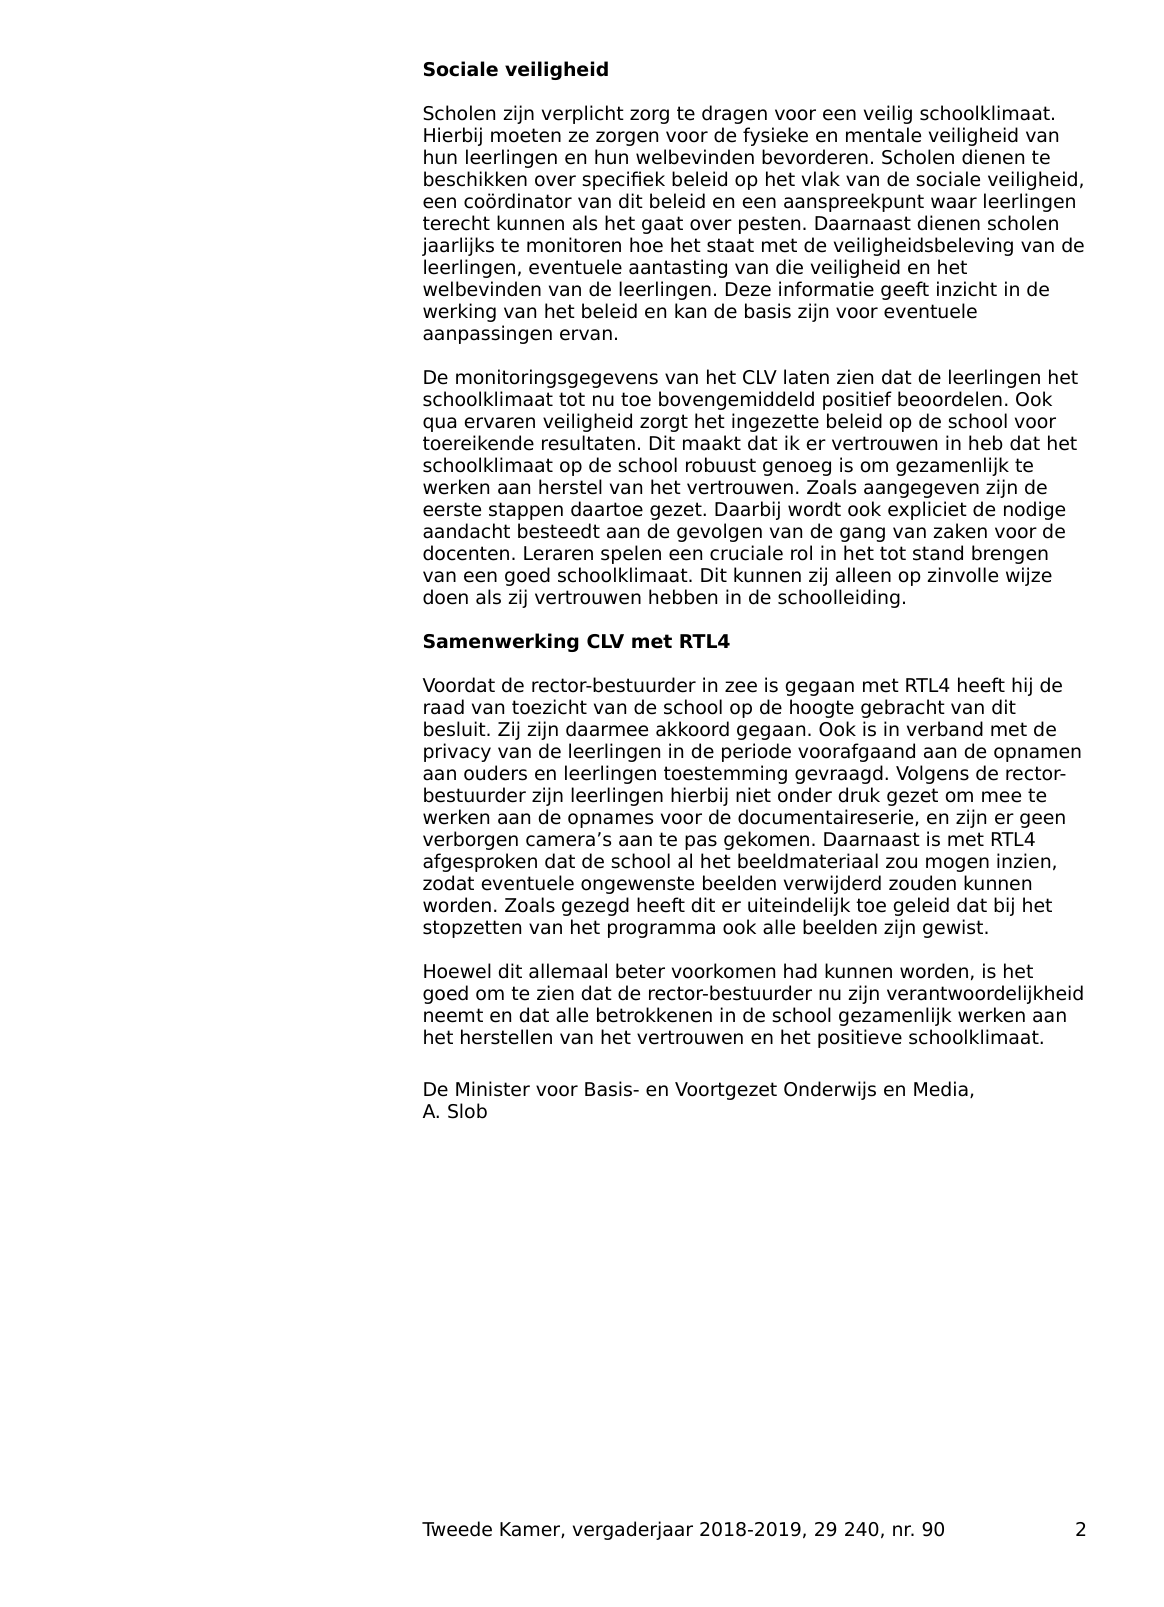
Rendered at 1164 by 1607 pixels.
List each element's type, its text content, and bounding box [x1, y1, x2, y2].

subtitle Samenwerking CLV met RTL4 [422, 631, 1087, 653]
text De monitoringsgegevens van het CLV laten zien dat de leerlingen het schoolklimaat tot nu toe bovengemiddeld positief beoordelen. Ook qua ervaren veiligheid zorgt het ingezette beleid op de school voor toereikende resultaten. Dit maakt dat ik er vertrouwen in heb dat het schoolklimaat op de school robuust genoeg is om gezamenlijk te werken aan herstel van het vertrouwen. Zoals aangegeven zijn de eerste stappen daartoe gezet. Daarbij wordt ook expliciet de nodige aandacht besteedt aan de gevolgen van de gang van zaken voor de docenten. Leraren spelen een cruciale rol in het tot stand brengen van een goed schoolklimaat. Dit kunnen zij alleen op zinvolle wijze doen als zij vertrouwen hebben in de schoolleiding. [422, 367, 1087, 609]
text De Minister voor Basis- en Voortgezet Onderwijs en Media, A. Slob [422, 1079, 1087, 1123]
text Hoewel dit allemaal beter voorkomen had kunnen worden, is het goed om te zien dat de rector-bestuurder nu zijn verantwoordelijkheid neemt en dat alle betrokkenen in de school gezamenlijk werken aan het herstellen van het vertrouwen en het positieve schoolklimaat. [422, 961, 1087, 1049]
subtitle Sociale veiligheid [422, 59, 1087, 81]
text Voordat de rector-bestuurder in zee is gegaan met RTL4 heeft hij de raad van toezicht van de school op de hoogte gebracht van dit besluit. Zij zijn daarmee akkoord gegaan. Ook is in verband met de privacy van de leerlingen in de periode voorafgaand aan de opnamen aan ouders en leerlingen toestemming gevraagd. Volgens de rector-bestuurder zijn leerlingen hierbij niet onder druk gezet om mee te werken aan de opnames voor de documentaireserie, en zijn er geen verborgen camera’s aan te pas gekomen. Daarnaast is met RTL4 afgesproken dat de school al het beeldmateriaal zou mogen inzien, zodat eventuele ongewenste beelden verwijderd zouden kunnen worden. Zoals gezegd heeft dit er uiteindelijk toe geleid dat bij het stopzetten van het programma ook alle beelden zijn gewist. [422, 675, 1087, 939]
text Scholen zijn verplicht zorg te dragen voor een veilig schoolklimaat. Hierbij moeten ze zorgen voor de fysieke en mentale veiligheid van hun leerlingen en hun welbevinden bevorderen. Scholen dienen te beschikken over specifiek beleid op het vlak van de sociale veiligheid, een coördinator van dit beleid en een aanspreekpunt waar leerlingen terecht kunnen als het gaat over pesten. Daarnaast dienen scholen jaarlijks te monitoren hoe het staat met de veiligheidsbeleving van de leerlingen, eventuele aantasting van die veiligheid en het welbevinden van de leerlingen. Deze informatie geeft inzicht in de werking van het beleid en kan de basis zijn voor eventuele aanpassingen ervan. [422, 103, 1087, 345]
